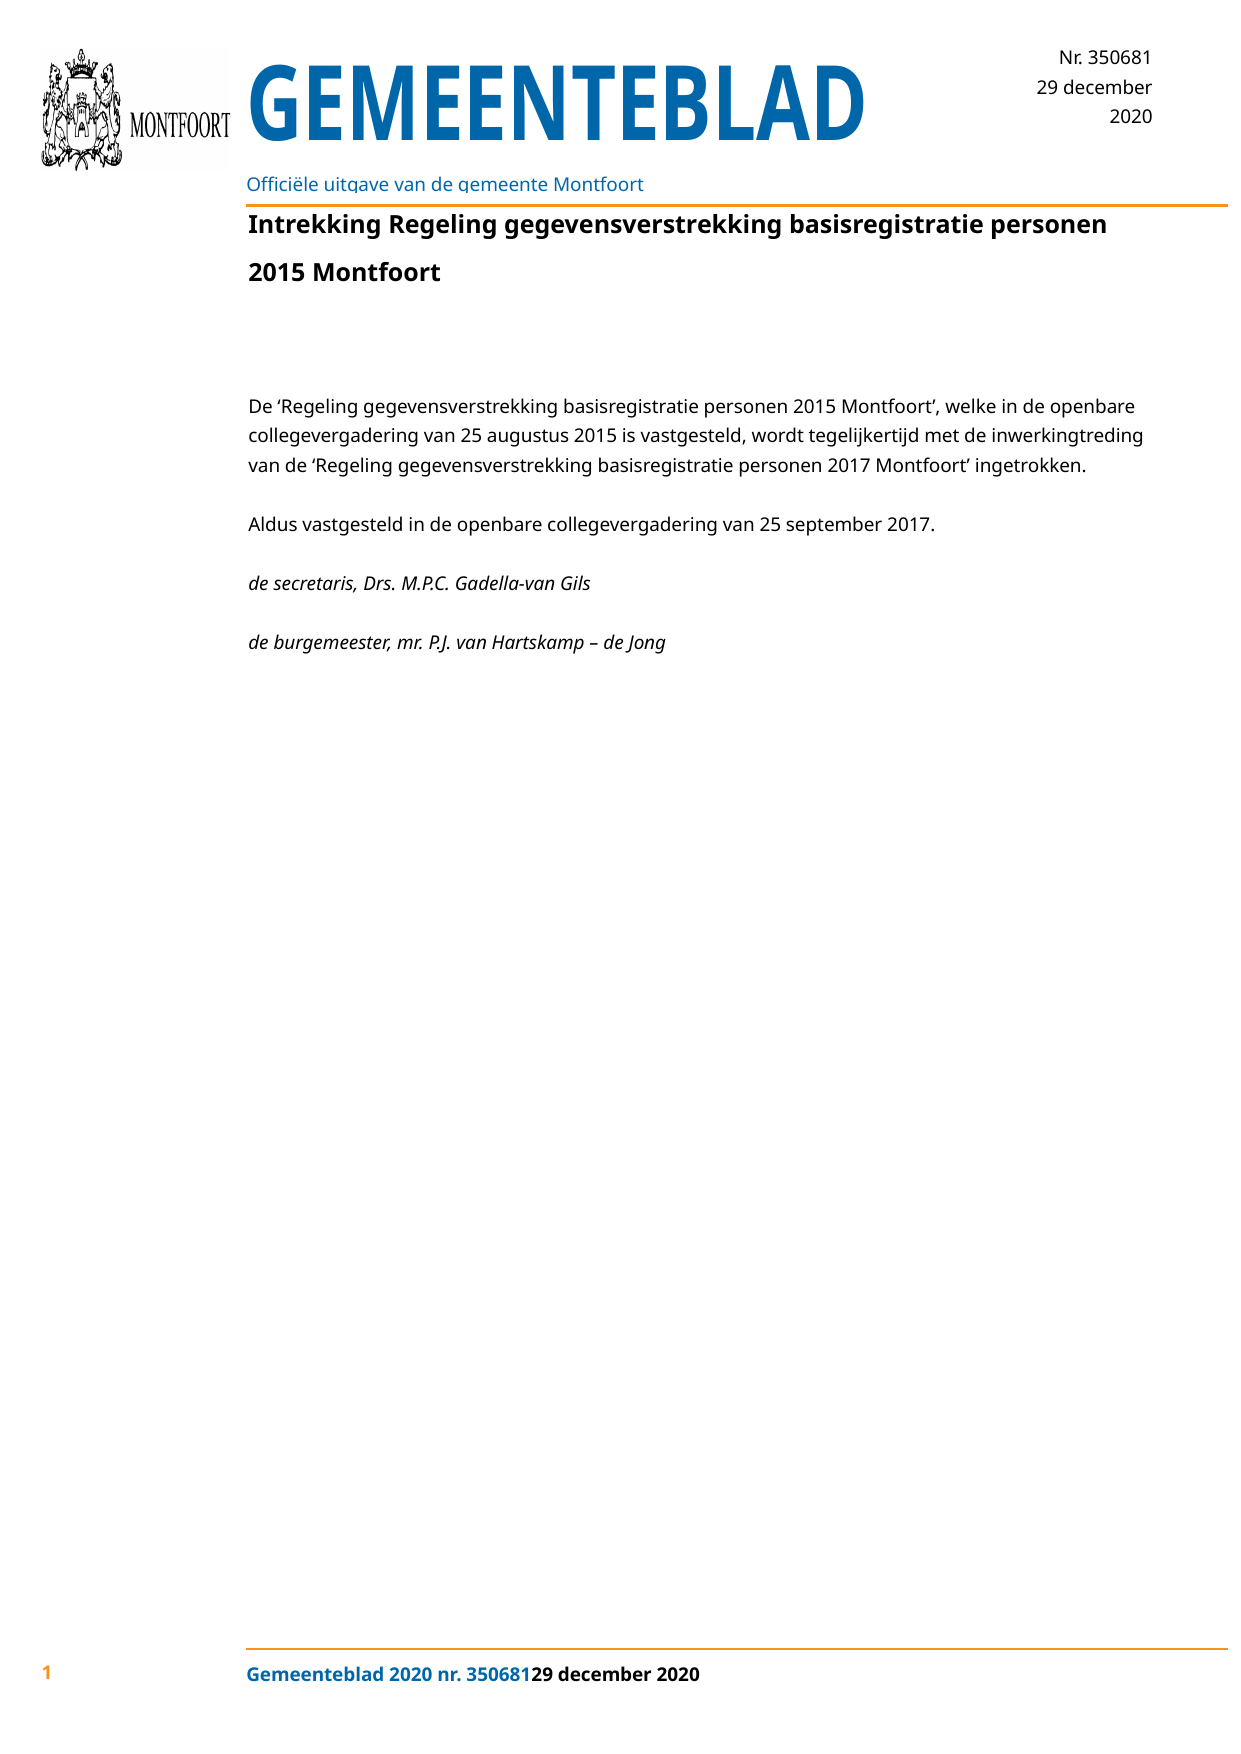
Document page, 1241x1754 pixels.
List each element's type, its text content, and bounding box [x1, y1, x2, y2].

text Intrekking Regeling gegevensverstrekking basisregistratie personen 2015 Montfoort [248, 207, 1152, 288]
text Aldus vastgesteld in de openbare collegevergadering van 25 september 2017. [248, 511, 1152, 537]
text de secretaris, Drs. M.P.C. Gadella-van Gils [248, 570, 1152, 596]
text De ‘Regeling gegevensverstrekking basisregistratie personen 2015 Montfoort’, welke in de openbare collegevergadering van 25 augustus 2015 is vastgesteld, wordt tegelijkertijd met de inwerkingtreding van de ‘Regeling gegevensverstrekking basisregistratie personen 2017 Montfoort’ ingetrokken. [248, 393, 1152, 478]
text de burgemeester, mr. P.J. van Hartskamp – de Jong [248, 629, 1152, 655]
picture [41, 47, 231, 172]
